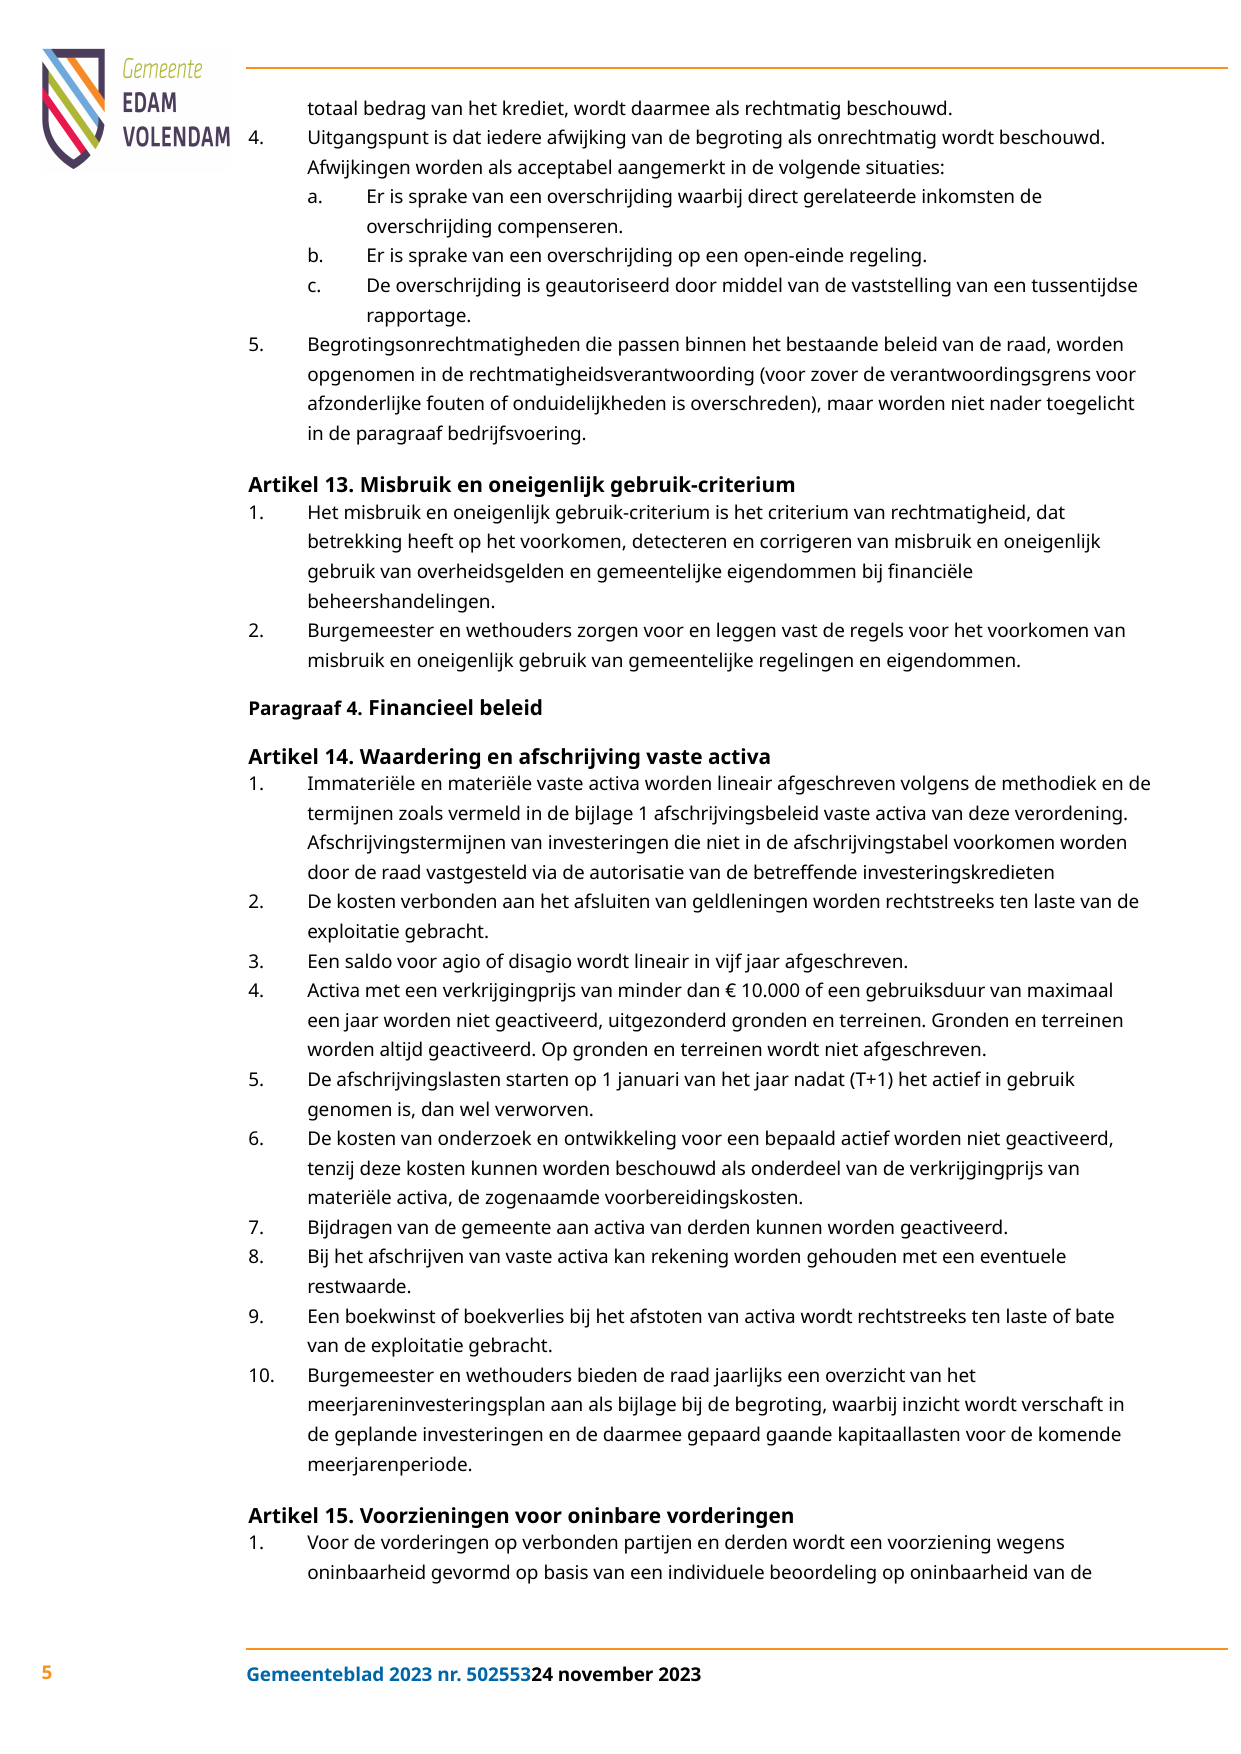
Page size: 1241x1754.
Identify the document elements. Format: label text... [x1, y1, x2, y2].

list Burgemeester en wethouders bieden de raad jaarlijks een overzicht van het meerjareninvesteringsplan aan als bijlage bij de begroting, waarbij inzicht wordt verschaft in de geplande investeringen en de daarmee gepaard gaande kapitaallasten voor de komende meerjarenperiode. [248, 1362, 1152, 1476]
list Er is sprake van een overschrijding waarbij direct gerelateerde inkomsten de overschrijding compenseren. [307, 183, 1152, 239]
list Begrotingsonrechtmatigheden die passen binnen het bestaande beleid van de raad, worden opgenomen in de rechtmatigheidsverantwoording (voor zover de verantwoordingsgrens voor afzonderlijke fouten of onduidelijkheden is overschreden), maar worden niet nader toegelicht in de paragraaf bedrijfsvoering. [248, 331, 1152, 446]
list totaal bedrag van het krediet, wordt daarmee als rechtmatig beschouwd. [248, 95, 1152, 121]
list Bijdragen van de gemeente aan activa van derden kunnen worden geactiveerd. [248, 1214, 1152, 1240]
text Paragraaf 4. Financieel beleid [248, 693, 1152, 721]
list Er is sprake van een overschrijding op een open-einde regeling. [307, 243, 1152, 268]
list Een saldo voor agio of disagio wordt lineair in vijf jaar afgeschreven. [248, 948, 1152, 973]
list Burgemeester en wethouders zorgen voor en leggen vast de regels voor het voorkomen van misbruik en oneigenlijk gebruik van gemeentelijke regelingen en eigendommen. [248, 617, 1152, 673]
list Uitgangspunt is dat iedere afwijking van de begroting als onrechtmatig wordt beschouwd. Afwijkingen worden als acceptabel aangemerkt in de volgende situaties: [248, 124, 1152, 180]
text Artikel 13. Misbruik en oneigenlijk gebruik-criterium [248, 471, 1152, 499]
list De afschrijvingslasten starten op 1 januari van het jaar nadat (T+1) het actief in gebruik genomen is, dan wel verworven. [248, 1066, 1152, 1121]
list Bij het afschrijven van vaste activa kan rekening worden gehouden met een eventuele restwaarde. [248, 1244, 1152, 1299]
list Activa met een verkrijgingprijs van minder dan € 10.000 of een gebruiksduur van maximaal een jaar worden niet geactiveerd, uitgezonderd gronden en terreinen. Gronden en terreinen worden altijd geactiveerd. Op gronden en terreinen wordt niet afgeschreven. [248, 977, 1152, 1062]
text Artikel 14. Waardering en afschrijving vaste activa [248, 742, 1152, 770]
list Immateriële en materiële vaste activa worden lineair afgeschreven volgens de methodiek en de termijnen zoals vermeld in de bijlage 1 afschrijvingsbeleid vaste activa van deze verordening. Afschrijvingstermijnen van investeringen die niet in de afschrijvingstabel voorkomen worden door de raad vastgesteld via de autorisatie van de betreffende investeringskredieten [248, 770, 1152, 885]
list Voor de vorderingen op verbonden partijen en derden wordt een voorziening wegens oninbaarheid gevormd op basis van een individuele beoordeling op oninbaarheid van de [248, 1529, 1152, 1585]
list De kosten verbonden aan het afsluiten van geldleningen worden rechtstreeks ten laste van de exploitatie gebracht. [248, 889, 1152, 944]
list De kosten van onderzoek en ontwikkeling voor een bepaald actief worden niet geactiveerd, tenzij deze kosten kunnen worden beschouwd als onderdeel van de verkrijgingprijs van materiële activa, de zogenaamde voorbereidingskosten. [248, 1125, 1152, 1210]
text Artikel 15. Voorzieningen voor oninbare vorderingen [248, 1501, 1152, 1529]
list Het misbruik en oneigenlijk gebruik-criterium is het criterium van rechtmatigheid, dat betrekking heeft op het voorkomen, detecteren en corrigeren van misbruik en oneigenlijk gebruik van overheidsgelden en gemeentelijke eigendommen bij financiële beheershandelingen. [248, 499, 1152, 613]
picture [41, 47, 231, 172]
list Een boekwinst of boekverlies bij het afstoten van activa wordt rechtstreeks ten laste of bate van de exploitatie gebracht. [248, 1303, 1152, 1358]
list De overschrijding is geautoriseerd door middel van de vaststelling van een tussentijdse rapportage. [307, 272, 1152, 328]
